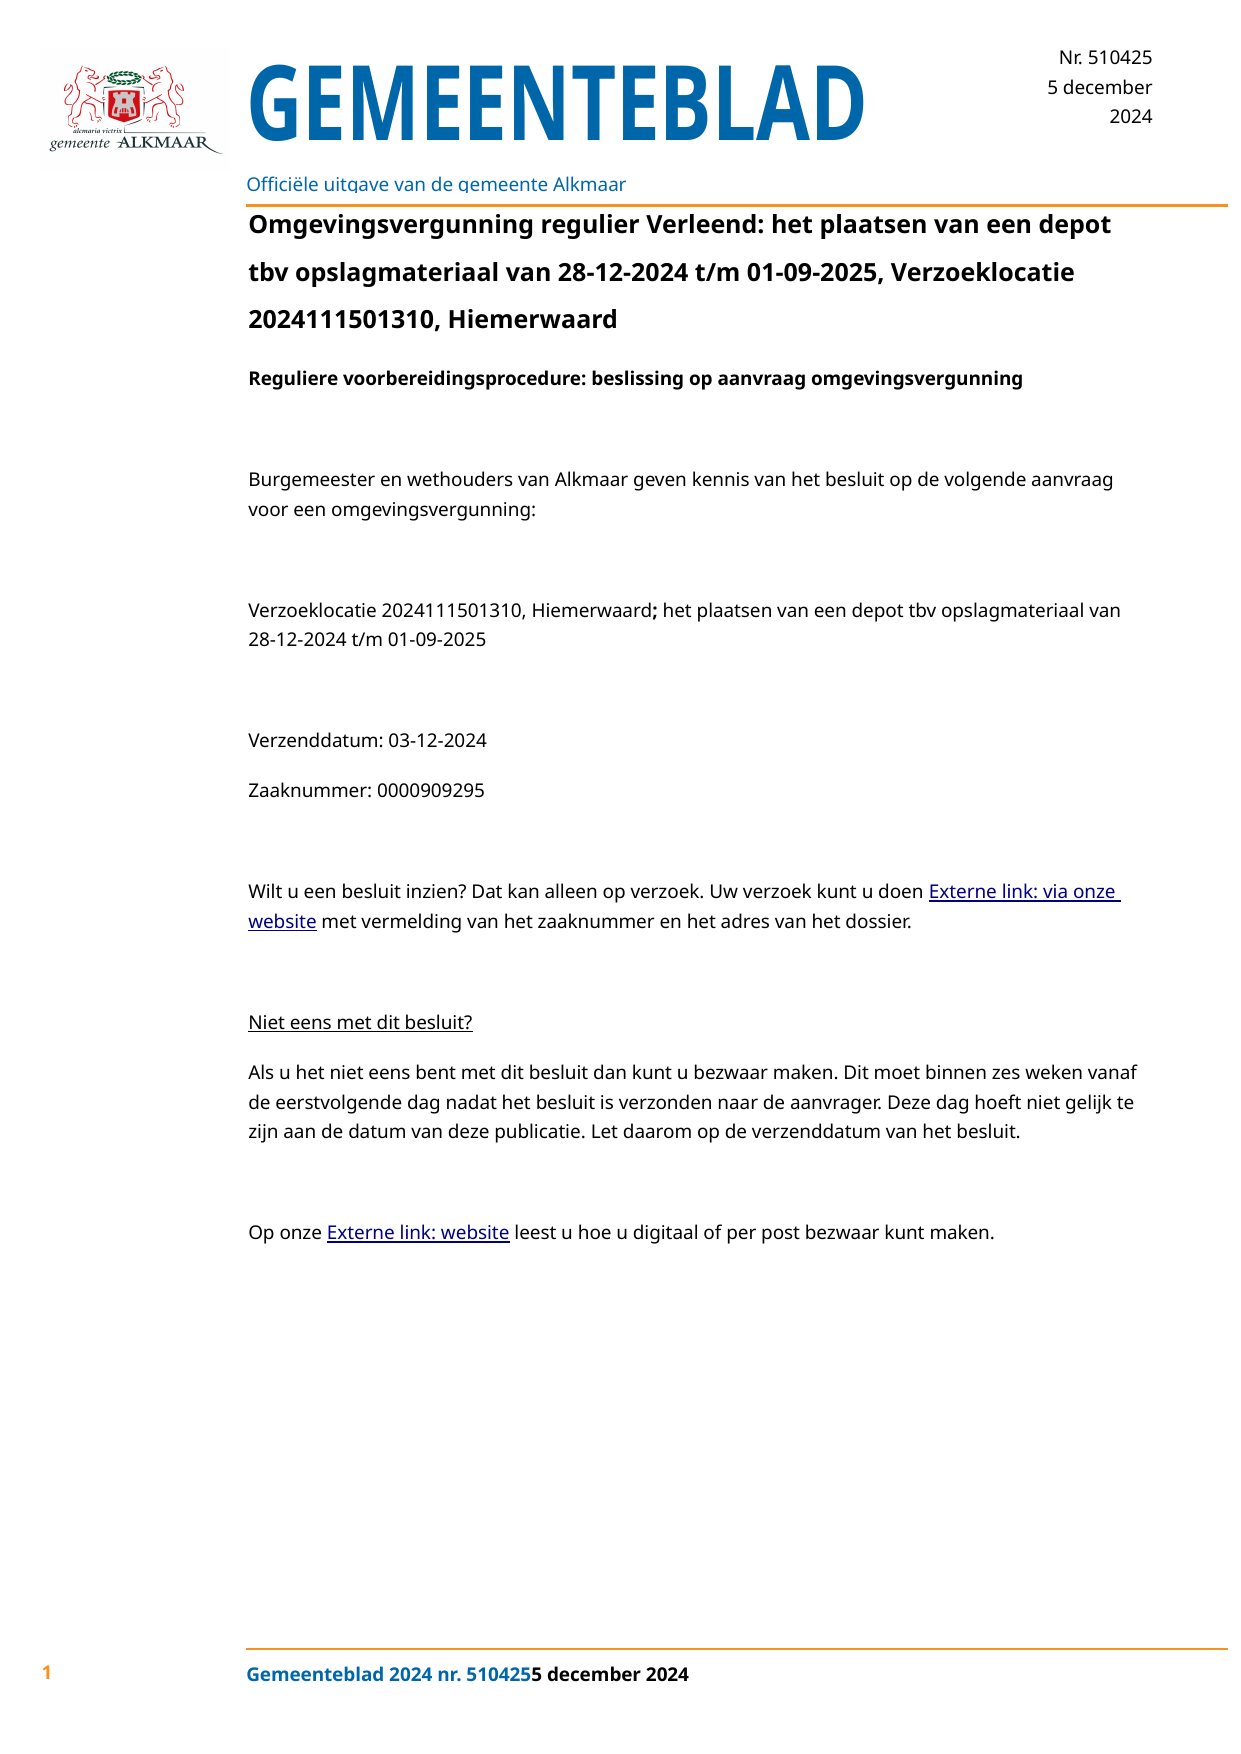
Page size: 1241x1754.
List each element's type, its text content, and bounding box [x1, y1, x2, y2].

text Verzoeklocatie 2024111501310, Hiemerwaard; het plaatsen van een depot tbv opslagmateriaal van 28-12-2024 t/m 01-09-2025 [248, 597, 1152, 652]
text Wilt u een besluit inzien? Dat kan alleen op verzoek. Uw verzoek kunt u doen Externe link: via onze website met vermelding van het zaaknummer en het adres van het dossier. [248, 878, 1152, 934]
text Reguliere voorbereidingsprocedure: beslissing op aanvraag omgevingsvergunning [248, 366, 1152, 391]
text Omgevingsvergunning regulier Verleend: het plaatsen van een depot tbv opslagmateriaal van 28-12-2024 t/m 01-09-2025, Verzoeklocatie 2024111501310, Hiemerwaard [248, 207, 1152, 336]
text Verzenddatum: 03-12-2024 [248, 727, 1152, 753]
picture [41, 47, 231, 172]
text Niet eens met dit besluit? [248, 1009, 1152, 1034]
text Zaaknummer: 0000909295 [248, 778, 1152, 803]
text Als u het niet eens bent met dit besluit dan kunt u bezwaar maken. Dit moet binnen zes weken vanaf de eerstvolgende dag nadat het besluit is verzonden naar de aanvrager. Deze dag hoeft niet gelijk te zijn aan de datum van deze publicatie. Let daarom op de verzenddatum van het besluit. [248, 1059, 1152, 1144]
text Burgemeester en wethouders van Alkmaar geven kennis van het besluit op de volgende aanvraag voor een omgevingsvergunning: [248, 466, 1152, 522]
text Op onze Externe link: website leest u hoe u digitaal of per post bezwaar kunt maken. [248, 1219, 1152, 1245]
